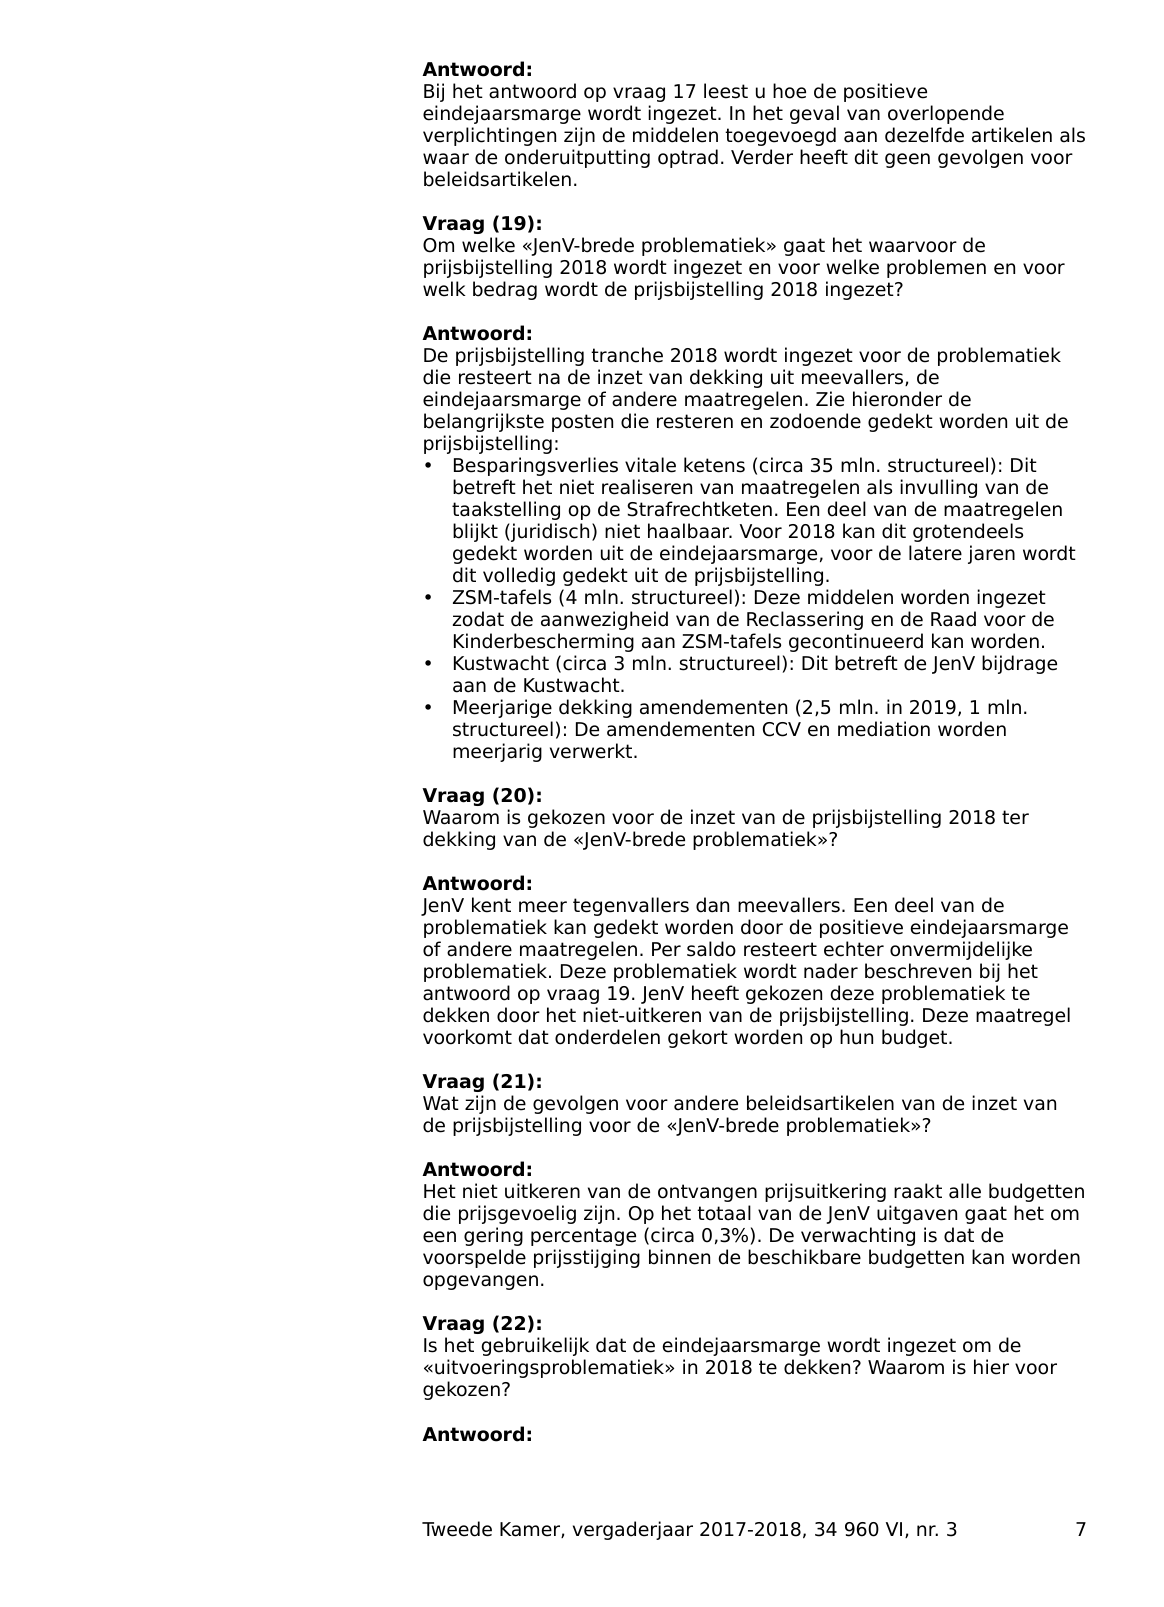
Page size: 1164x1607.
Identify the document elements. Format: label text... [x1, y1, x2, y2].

text De prijsbijstelling tranche 2018 wordt ingezet voor de problematiek die resteert na de inzet van dekking uit meevallers, de eindejaarsmarge of andere maatregelen. Zie hieronder de belangrijkste posten die resteren en zodoende gedekt worden uit de prijsbijstelling: [422, 345, 1087, 455]
text Antwoord: [422, 59, 1087, 81]
text Het niet uitkeren van de ontvangen prijsuitkering raakt alle budgetten die prijsgevoelig zijn. Op het totaal van de JenV uitgaven gaat het om een gering percentage (circa 0,3%). De verwachting is dat de voorspelde prijsstijging binnen de beschikbare budgetten kan worden opgevangen. [422, 1181, 1087, 1291]
text Vraag (21): [422, 1071, 1087, 1093]
text Antwoord: [422, 1159, 1087, 1181]
text • Besparingsverlies vitale ketens (circa 35 mln. structureel): Dit betreft het niet realiseren van maatregelen als invulling van de taakstelling op de Strafrechtketen. Een deel van de maatregelen blijkt (juridisch) niet haalbaar. Voor 2018 kan dit grotendeels gedekt worden uit de eindejaarsmarge, voor de latere jaren wordt dit volledig gedekt uit de prijsbijstelling. [422, 455, 1087, 587]
text Om welke «JenV-brede problematiek» gaat het waarvoor de prijsbijstelling 2018 wordt ingezet en voor welke problemen en voor welk bedrag wordt de prijsbijstelling 2018 ingezet? [422, 235, 1087, 301]
text Wat zijn de gevolgen voor andere beleidsartikelen van de inzet van de prijsbijstelling voor de «JenV-brede problematiek»? [422, 1093, 1087, 1137]
text Vraag (20): [422, 785, 1087, 807]
text Vraag (22): [422, 1313, 1087, 1335]
text • ZSM-tafels (4 mln. structureel): Deze middelen worden ingezet zodat de aanwezigheid van de Reclassering en de Raad voor de Kinderbescherming aan ZSM-tafels gecontinueerd kan worden. [422, 587, 1087, 653]
text • Meerjarige dekking amendementen (2,5 mln. in 2019, 1 mln. structureel): De amendementen CCV en mediation worden meerjarig verwerkt. [422, 697, 1087, 763]
text Antwoord: [422, 873, 1087, 895]
text • Kustwacht (circa 3 mln. structureel): Dit betreft de JenV bijdrage aan de Kustwacht. [422, 653, 1087, 697]
text Is het gebruikelijk dat de eindejaarsmarge wordt ingezet om de «uitvoeringsproblematiek» in 2018 te dekken? Waarom is hier voor gekozen? [422, 1335, 1087, 1401]
text Antwoord: [422, 323, 1087, 345]
text Waarom is gekozen voor de inzet van de prijsbijstelling 2018 ter dekking van de «JenV-brede problematiek»? [422, 807, 1087, 851]
text Antwoord: [422, 1423, 1087, 1445]
text Bij het antwoord op vraag 17 leest u hoe de positieve eindejaarsmarge wordt ingezet. In het geval van overlopende verplichtingen zijn de middelen toegevoegd aan dezelfde artikelen als waar de onderuitputting optrad. Verder heeft dit geen gevolgen voor beleidsartikelen. [422, 81, 1087, 191]
text Vraag (19): [422, 213, 1087, 235]
text JenV kent meer tegenvallers dan meevallers. Een deel van de problematiek kan gedekt worden door de positieve eindejaarsmarge of andere maatregelen. Per saldo resteert echter onvermijdelijke problematiek. Deze problematiek wordt nader beschreven bij het antwoord op vraag 19. JenV heeft gekozen deze problematiek te dekken door het niet-uitkeren van de prijsbijstelling. Deze maatregel voorkomt dat onderdelen gekort worden op hun budget. [422, 895, 1087, 1049]
